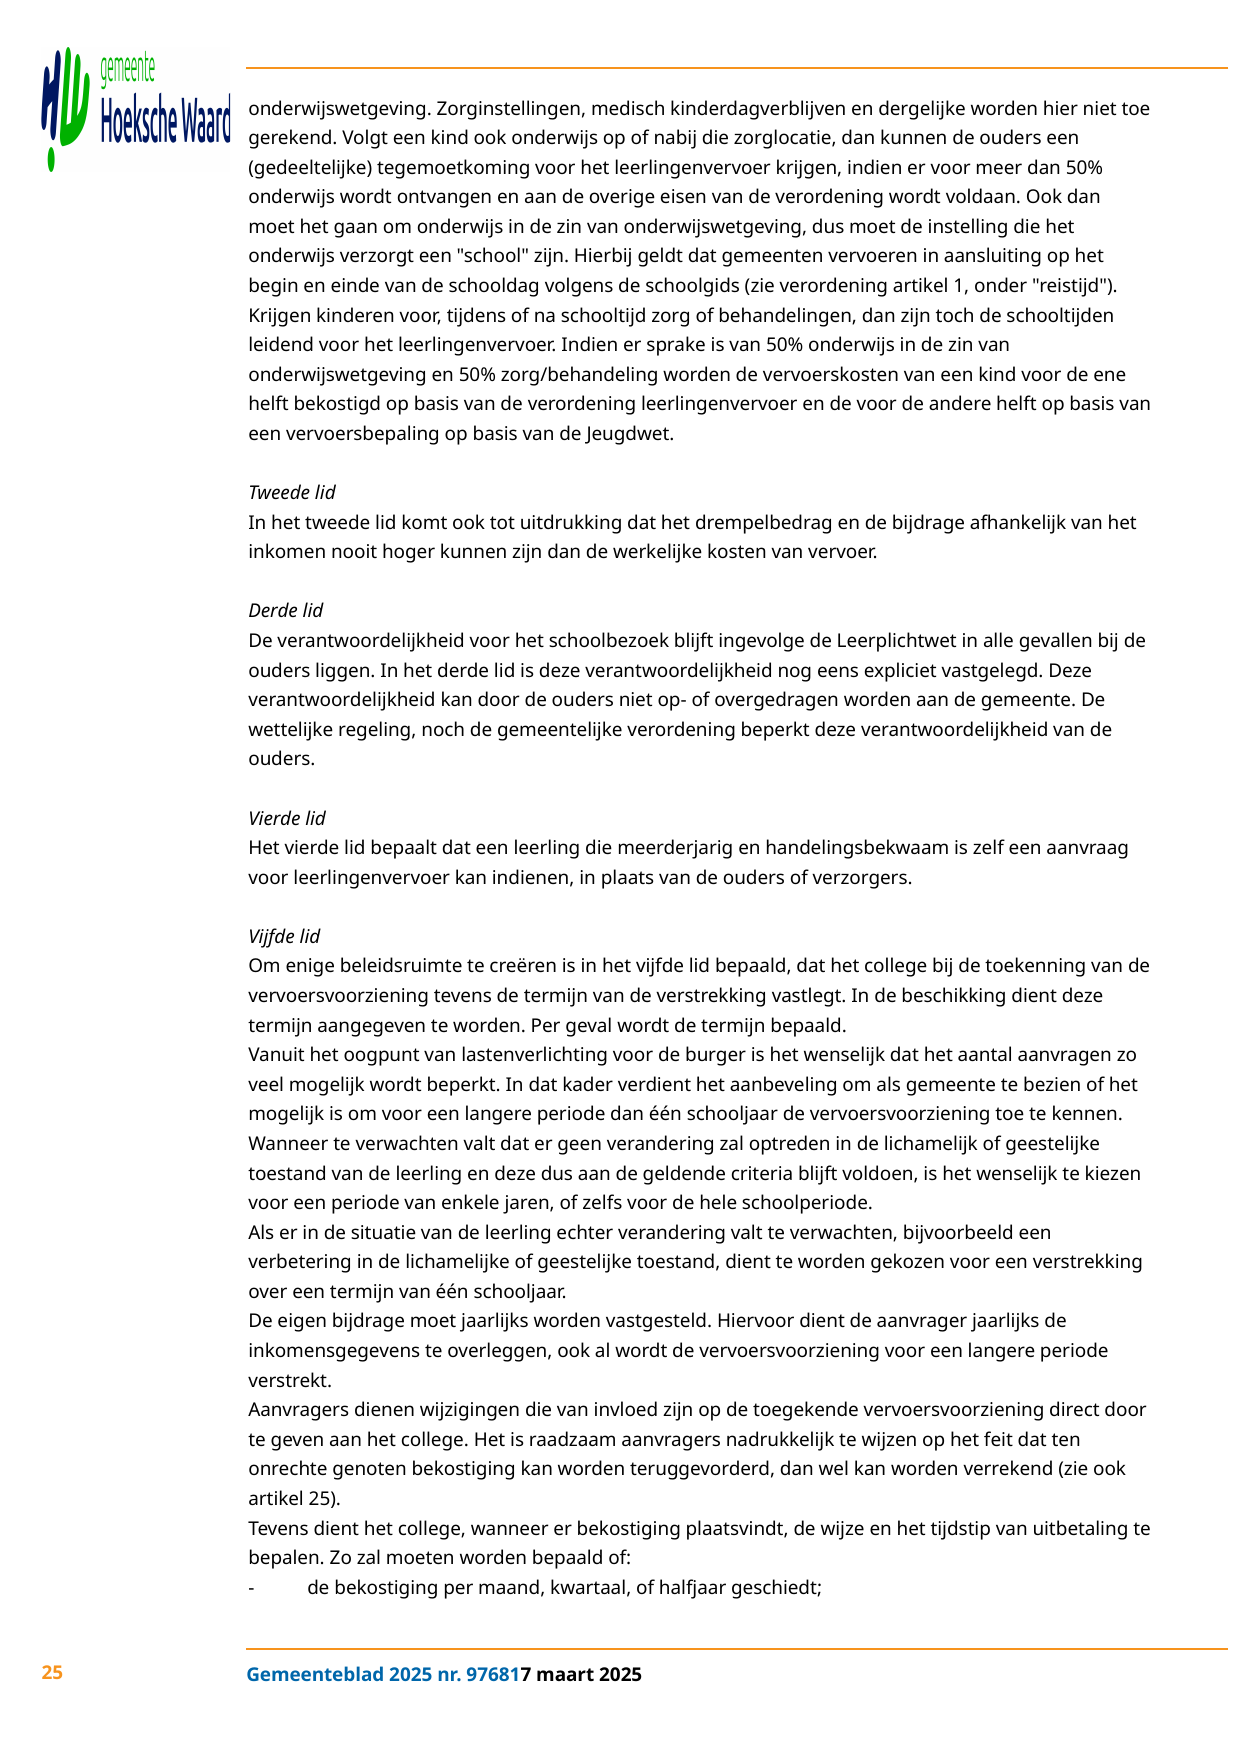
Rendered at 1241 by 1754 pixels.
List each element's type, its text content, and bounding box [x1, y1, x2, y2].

text Tevens dient het college, wanneer er bekostiging plaatsvindt, de wijze en het tijdstip van uitbetaling te bepalen. Zo zal moeten worden bepaald of: [248, 1515, 1152, 1570]
text Aanvragers dienen wijzigingen die van invloed zijn op de toegekende vervoersvoorziening direct door te geven aan het college. Het is raadzaam aanvragers nadrukkelijk te wijzen op het feit dat ten onrechte genoten bekostiging kan worden teruggevorderd, dan wel kan worden verrekend (zie ook artikel 25). [248, 1396, 1152, 1511]
text onderwijswetgeving. Zorginstellingen, medisch kinderdagverblijven en dergelijke worden hier niet toe gerekend. Volgt een kind ook onderwijs op of nabij die zorglocatie, dan kunnen de ouders een (gedeeltelijke) tegemoetkoming voor het leerlingenvervoer krijgen, indien er voor meer dan 50% onderwijs wordt ontvangen en aan de overige eisen van de verordening wordt voldaan. Ook dan moet het gaan om onderwijs in de zin van onderwijswetgeving, dus moet de instelling die het onderwijs verzorgt een "school" zijn. Hierbij geldt dat gemeenten vervoeren in aansluiting op het begin en einde van de schooldag volgens de schoolgids (zie verordening artikel 1, onder "reistijd"). Krijgen kinderen voor, tijdens of na schooltijd zorg of behandelingen, dan zijn toch de schooltijden leidend voor het leerlingenvervoer. Indien er sprake is van 50% onderwijs in de zin van onderwijswetgeving en 50% zorg/behandeling worden de vervoerskosten van een kind voor de ene helft bekostigd op basis van de verordening leerlingenvervoer en de voor de andere helft op basis van een vervoersbepaling op basis van de Jeugdwet. [248, 95, 1152, 446]
text In het tweede lid komt ook tot uitdrukking dat het drempelbedrag en de bijdrage afhankelijk van het inkomen nooit hoger kunnen zijn dan de werkelijke kosten van vervoer. [248, 509, 1152, 564]
text De verantwoordelijkheid voor het schoolbezoek blijft ingevolge de Leerplichtwet in alle gevallen bij de ouders liggen. In het derde lid is deze verantwoordelijkheid nog eens expliciet vastgelegd. Deze verantwoordelijkheid kan door de ouders niet op- of overgedragen worden aan de gemeente. De wettelijke regeling, noch de gemeentelijke verordening beperkt deze verantwoordelijkheid van de ouders. [248, 627, 1152, 771]
text Het vierde lid bepaalt dat een leerling die meerderjarig en handelingsbekwaam is zelf een aanvraag voor leerlingenvervoer kan indienen, in plaats van de ouders of verzorgers. [248, 834, 1152, 890]
picture [41, 47, 231, 172]
text Vanuit het oogpunt van lastenverlichting voor de burger is het wenselijk dat het aantal aanvragen zo veel mogelijk wordt beperkt. In dat kader verdient het aanbeveling om als gemeente te bezien of het mogelijk is om voor een langere periode dan één schooljaar de vervoersvoorziening toe te kennen. Wanneer te verwachten valt dat er geen verandering zal optreden in de lichamelijk of geestelijke toestand van de leerling en deze dus aan de geldende criteria blijft voldoen, is het wenselijk te kiezen voor een periode van enkele jaren, of zelfs voor de hele schoolperiode. [248, 1041, 1152, 1215]
text Tweede lid [248, 479, 1152, 505]
list de bekostiging per maand, kwartaal, of halfjaar geschiedt; [248, 1574, 1152, 1600]
text Als er in de situatie van de leerling echter verandering valt te verwachten, bijvoorbeeld een verbetering in de lichamelijke of geestelijke toestand, dient te worden gekozen voor een verstrekking over een termijn van één schooljaar. [248, 1219, 1152, 1304]
text Vierde lid [248, 805, 1152, 831]
text Om enige beleidsruimte te creëren is in het vijfde lid bepaald, dat het college bij de toekenning van de vervoersvoorziening tevens de termijn van de verstrekking vastlegt. In de beschikking dient deze termijn aangegeven te worden. Per geval wordt de termijn bepaald. [248, 953, 1152, 1038]
text Derde lid [248, 598, 1152, 623]
text Vijfde lid [248, 923, 1152, 949]
text De eigen bijdrage moet jaarlijks worden vastgesteld. Hiervoor dient de aanvrager jaarlijks de inkomensgegevens te overleggen, ook al wordt de vervoersvoorziening voor een langere periode verstrekt. [248, 1308, 1152, 1393]
